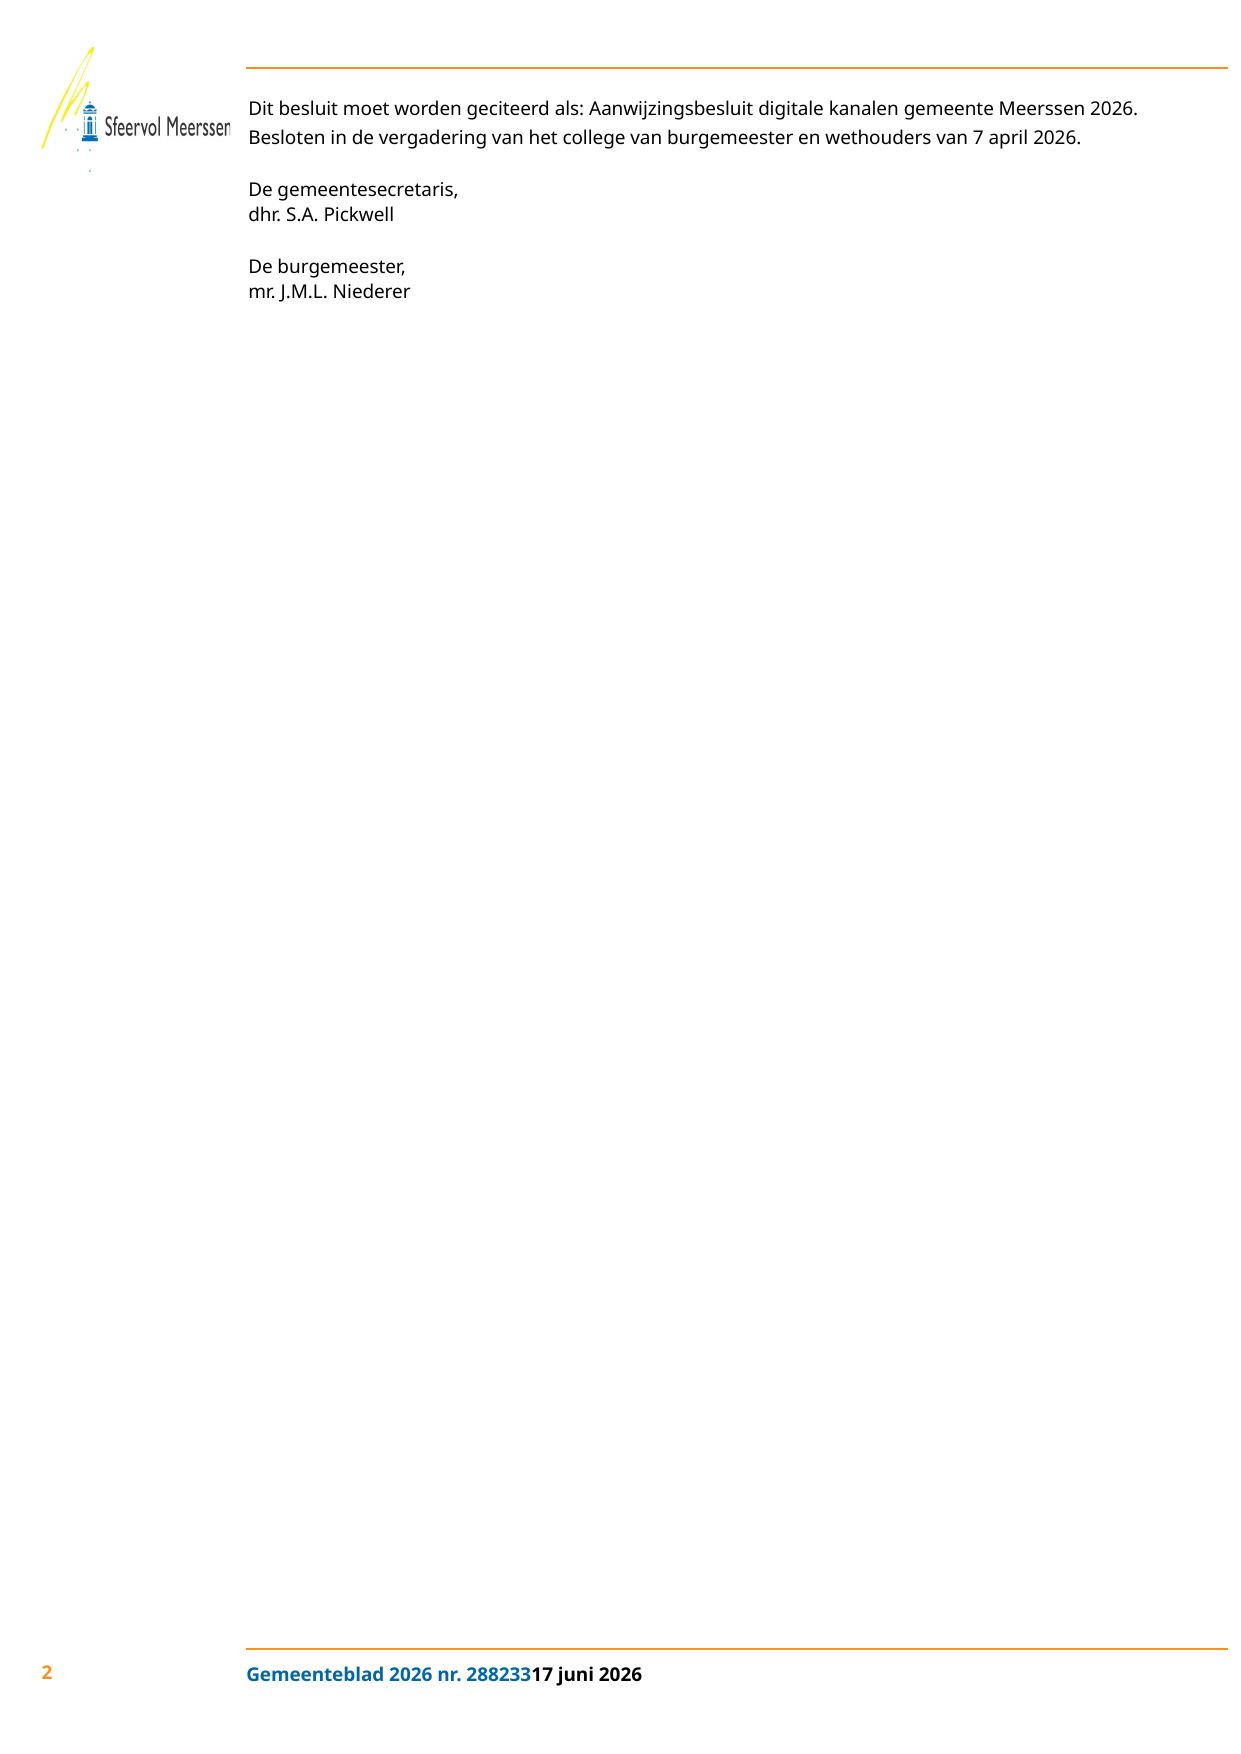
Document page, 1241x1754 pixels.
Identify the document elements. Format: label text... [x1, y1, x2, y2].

text Besloten in de vergadering van het college van burgemeester en wethouders van 7 april 2026. [248, 124, 1152, 150]
text De burgemeester, [248, 253, 1152, 279]
text mr. J.M.L. Niederer [248, 279, 1152, 304]
text dhr. S.A. Pickwell [248, 202, 1152, 227]
text De gemeentesecretaris, [248, 176, 1152, 202]
text Dit besluit moet worden geciteerd als: Aanwijzingsbesluit digitale kanalen gemeente Meerssen 2026. [248, 95, 1152, 121]
picture [41, 47, 231, 172]
